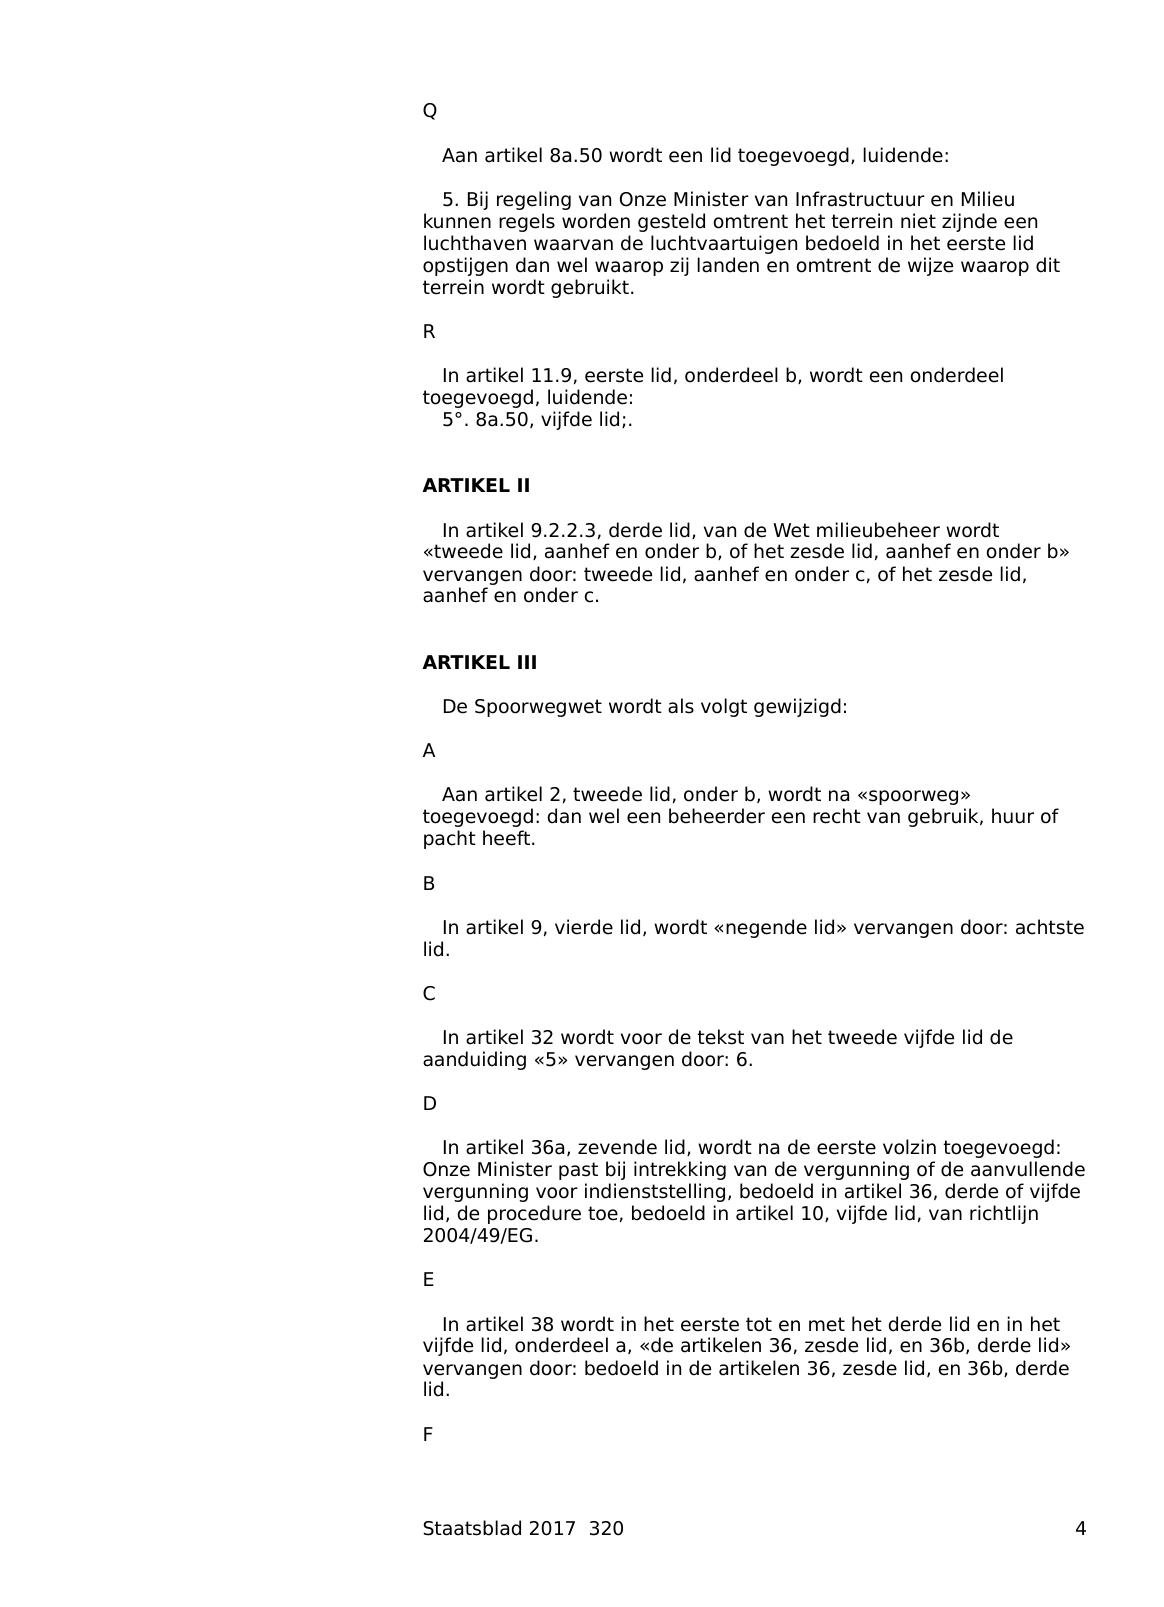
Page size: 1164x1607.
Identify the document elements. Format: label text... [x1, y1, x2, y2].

text De Spoorwegwet wordt als volgt gewijzigd: [422, 696, 1087, 718]
text C [422, 983, 1087, 1005]
subtitle ARTIKEL II [422, 475, 1087, 497]
text B [422, 872, 1087, 894]
text R [422, 321, 1087, 343]
text 5°. 8a.50, vijfde lid;. [422, 409, 1087, 431]
text In artikel 38 wordt in het eerste tot en met het derde lid en in het vijfde lid, onderdeel a, «de artikelen 36, zesde lid, en 36b, derde lid» vervangen door: bedoeld in de artikelen 36, zesde lid, en 36b, derde lid. [422, 1313, 1087, 1401]
text F [422, 1423, 1087, 1446]
text A [422, 740, 1087, 762]
text In artikel 9, vierde lid, wordt «negende lid» vervangen door: achtste lid. [422, 917, 1087, 961]
text Aan artikel 2, tweede lid, onder b, wordt na «spoorweg» toegevoegd: dan wel een beheerder een recht van gebruik, huur of pacht heeft. [422, 784, 1087, 850]
text In artikel 36a, zevende lid, wordt na de eerste volzin toegevoegd: Onze Minister past bij intrekking van de vergunning of de aanvullende vergunning voor indienststelling, bedoeld in artikel 36, derde of vijfde lid, de procedure toe, bedoeld in artikel 10, vijfde lid, van richtlijn 2004/49/EG. [422, 1137, 1087, 1247]
text In artikel 9.2.2.3, derde lid, van de Wet milieubeheer wordt «tweede lid, aanhef en onder b, of het zesde lid, aanhef en onder b» vervangen door: tweede lid, aanhef en onder c, of het zesde lid, aanhef en onder c. [422, 519, 1087, 607]
subtitle ARTIKEL III [422, 652, 1087, 674]
text In artikel 11.9, eerste lid, onderdeel b, wordt een onderdeel toegevoegd, luidende: [422, 365, 1087, 409]
text Aan artikel 8a.50 wordt een lid toegevoegd, luidende: [422, 144, 1087, 167]
text D [422, 1093, 1087, 1115]
text Q [422, 100, 1087, 122]
text In artikel 32 wordt voor de tekst van het tweede vijfde lid de aanduiding «5» vervangen door: 6. [422, 1027, 1087, 1071]
text E [422, 1269, 1087, 1291]
text 5. Bij regeling van Onze Minister van Infrastructuur en Milieu kunnen regels worden gesteld omtrent het terrein niet zijnde een luchthaven waarvan de luchtvaartuigen bedoeld in het eerste lid opstijgen dan wel waarop zij landen en omtrent de wijze waarop dit terrein wordt gebruikt. [422, 189, 1087, 299]
